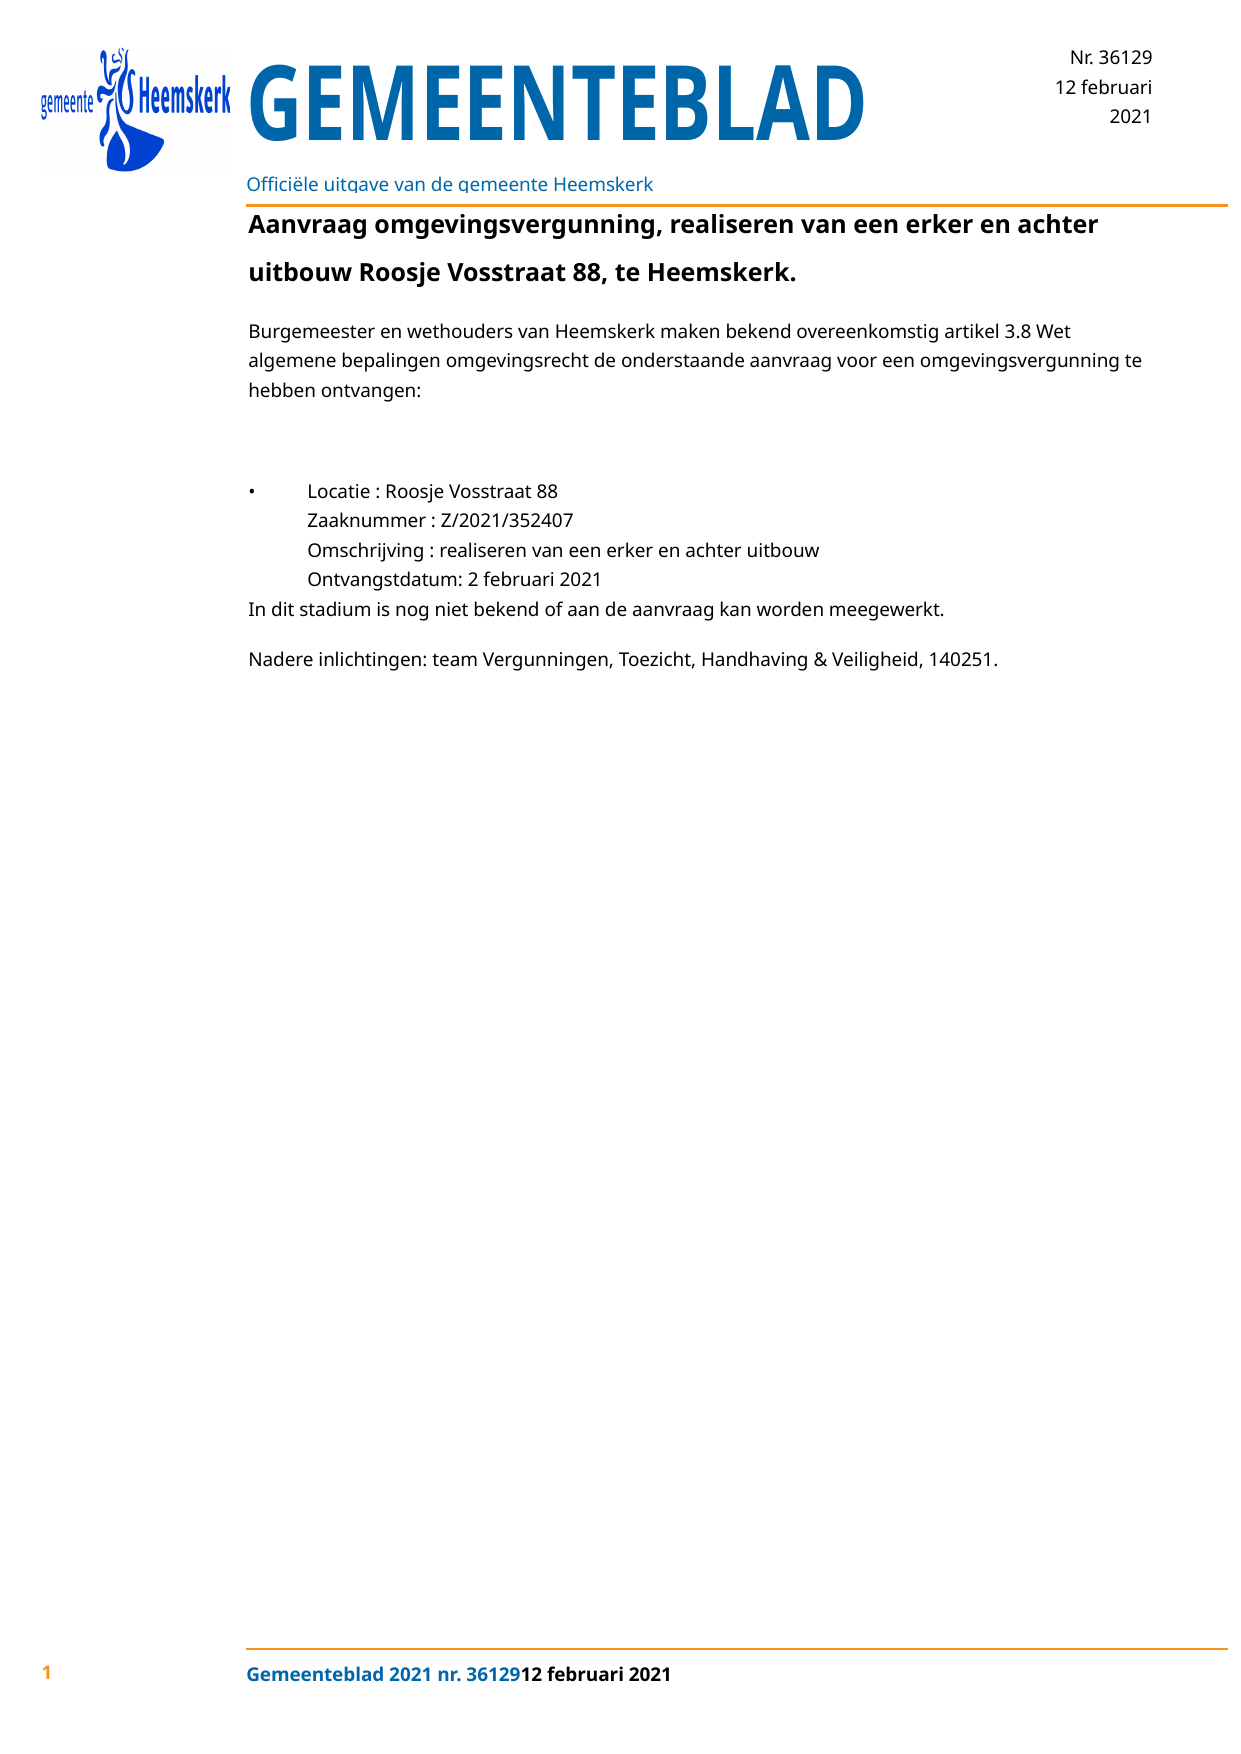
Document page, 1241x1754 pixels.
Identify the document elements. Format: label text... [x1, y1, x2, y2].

picture [41, 47, 231, 172]
text In dit stadium is nog niet bekend of aan de aanvraag kan worden meegewerkt. [248, 596, 1152, 622]
list Omschrijving : realiseren van een erker en achter uitbouw [248, 537, 1152, 563]
list Locatie : Roosje Vosstraat 88 [248, 478, 1152, 504]
list Zaaknummer : Z/2021/352407 [248, 507, 1152, 533]
list Ontvangstdatum: 2 februari 2021 [248, 567, 1152, 592]
text Aanvraag omgevingsvergunning, realiseren van een erker en achter uitbouw Roosje Vosstraat 88, te Heemskerk. [248, 207, 1152, 288]
text Nadere inlichtingen: team Vergunningen, Toezicht, Handhaving & Veiligheid, 140251. [248, 647, 1152, 672]
text Burgemeester en wethouders van Heemskerk maken bekend overeenkomstig artikel 3.8 Wet algemene bepalingen omgevingsrecht de onderstaande aanvraag voor een omgevingsvergunning te hebben ontvangen: [248, 318, 1152, 403]
